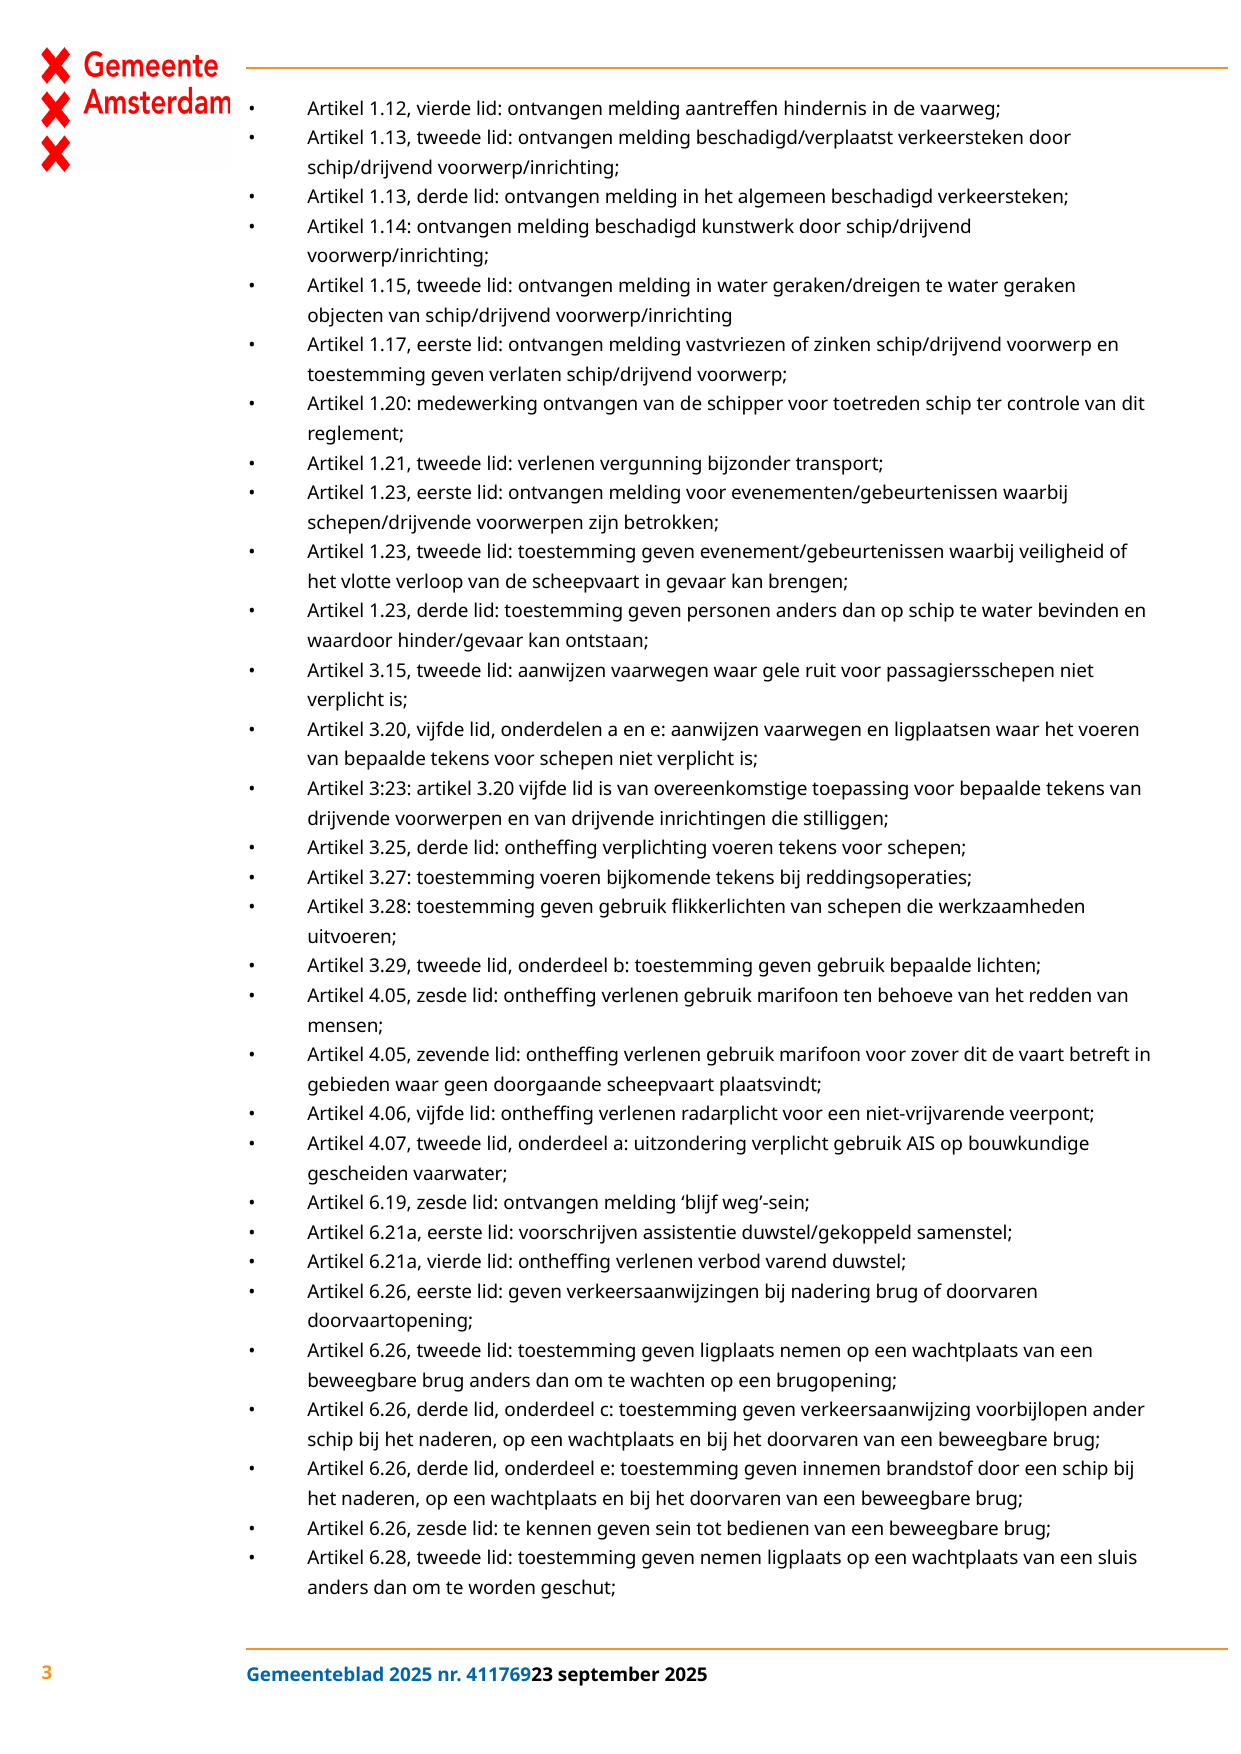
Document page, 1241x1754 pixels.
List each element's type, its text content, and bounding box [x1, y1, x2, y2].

list Artikel 6.21a, vierde lid: ontheffing verlenen verbod varend duwstel; [248, 1248, 1152, 1274]
list Artikel 1.13, tweede lid: ontvangen melding beschadigd/verplaatst verkeersteken door schip/drijvend voorwerp/inrichting; [248, 124, 1152, 180]
list Artikel 3.27: toestemming voeren bijkomende tekens bij reddingsoperaties; [248, 864, 1152, 890]
list Artikel 6.26, eerste lid: geven verkeersaanwijzingen bij nadering brug of doorvaren doorvaartopening; [248, 1278, 1152, 1333]
list Artikel 4.05, zesde lid: ontheffing verlenen gebruik marifoon ten behoeve van het redden van mensen; [248, 982, 1152, 1038]
list Artikel 6.28, tweede lid: toestemming geven nemen ligplaats op een wachtplaats van een sluis anders dan om te worden geschut; [248, 1544, 1152, 1600]
picture [41, 47, 231, 172]
list Artikel 1.21, tweede lid: verlenen vergunning bijzonder transport; [248, 450, 1152, 476]
list Artikel 1.17, eerste lid: ontvangen melding vastvriezen of zinken schip/drijvend voorwerp en toestemming geven verlaten schip/drijvend voorwerp; [248, 331, 1152, 387]
list Artikel 6.26, tweede lid: toestemming geven ligplaats nemen op een wachtplaats van een beweegbare brug anders dan om te wachten op een brugopening; [248, 1337, 1152, 1393]
list Artikel 6.26, derde lid, onderdeel c: toestemming geven verkeersaanwijzing voorbijlopen ander schip bij het naderen, op een wachtplaats en bij het doorvaren van een beweegbare brug; [248, 1396, 1152, 1452]
list Artikel 1.23, tweede lid: toestemming geven evenement/gebeurtenissen waarbij veiligheid of het vlotte verloop van de scheepvaart in gevaar kan brengen; [248, 538, 1152, 594]
list Artikel 4.07, tweede lid, onderdeel a: uitzondering verplicht gebruik AIS op bouwkundige gescheiden vaarwater; [248, 1130, 1152, 1186]
list Artikel 3.28: toestemming geven gebruik flikkerlichten van schepen die werkzaamheden uitvoeren; [248, 893, 1152, 949]
list Artikel 6.26, zesde lid: te kennen geven sein tot bedienen van een beweegbare brug; [248, 1515, 1152, 1541]
list Artikel 1.13, derde lid: ontvangen melding in het algemeen beschadigd verkeersteken; [248, 183, 1152, 209]
list Artikel 4.06, vijfde lid: ontheffing verlenen radarplicht voor een niet-vrijvarende veerpont; [248, 1101, 1152, 1126]
list Artikel 3.29, tweede lid, onderdeel b: toestemming geven gebruik bepaalde lichten; [248, 953, 1152, 978]
list Artikel 6.26, derde lid, onderdeel e: toestemming geven innemen brandstof door een schip bij het naderen, op een wachtplaats en bij het doorvaren van een beweegbare brug; [248, 1456, 1152, 1511]
list Artikel 1.23, derde lid: toestemming geven personen anders dan op schip te water bevinden en waardoor hinder/gevaar kan ontstaan; [248, 598, 1152, 653]
list Artikel 1.12, vierde lid: ontvangen melding aantreffen hindernis in de vaarweg; [248, 95, 1152, 121]
list Artikel 1.15, tweede lid: ontvangen melding in water geraken/dreigen te water geraken objecten van schip/drijvend voorwerp/inrichting [248, 272, 1152, 328]
list Artikel 3.20, vijfde lid, onderdelen a en e: aanwijzen vaarwegen en ligplaatsen waar het voeren van bepaalde tekens voor schepen niet verplicht is; [248, 716, 1152, 771]
list Artikel 6.19, zesde lid: ontvangen melding ‘blijf weg’-sein; [248, 1189, 1152, 1215]
list Artikel 6.21a, eerste lid: voorschrijven assistentie duwstel/gekoppeld samenstel; [248, 1219, 1152, 1245]
list Artikel 1.23, eerste lid: ontvangen melding voor evenementen/gebeurtenissen waarbij schepen/drijvende voorwerpen zijn betrokken; [248, 479, 1152, 535]
list Artikel 3:23: artikel 3.20 vijfde lid is van overeenkomstige toepassing voor bepaalde tekens van drijvende voorwerpen en van drijvende inrichtingen die stilliggen; [248, 775, 1152, 831]
list Artikel 1.20: medewerking ontvangen van de schipper voor toetreden schip ter controle van dit reglement; [248, 391, 1152, 446]
list Artikel 3.25, derde lid: ontheffing verplichting voeren tekens voor schepen; [248, 834, 1152, 860]
list Artikel 3.15, tweede lid: aanwijzen vaarwegen waar gele ruit voor passagiersschepen niet verplicht is; [248, 657, 1152, 712]
list Artikel 1.14: ontvangen melding beschadigd kunstwerk door schip/drijvend voorwerp/inrichting; [248, 213, 1152, 268]
list Artikel 4.05, zevende lid: ontheffing verlenen gebruik marifoon voor zover dit de vaart betreft in gebieden waar geen doorgaande scheepvaart plaatsvindt; [248, 1041, 1152, 1097]
